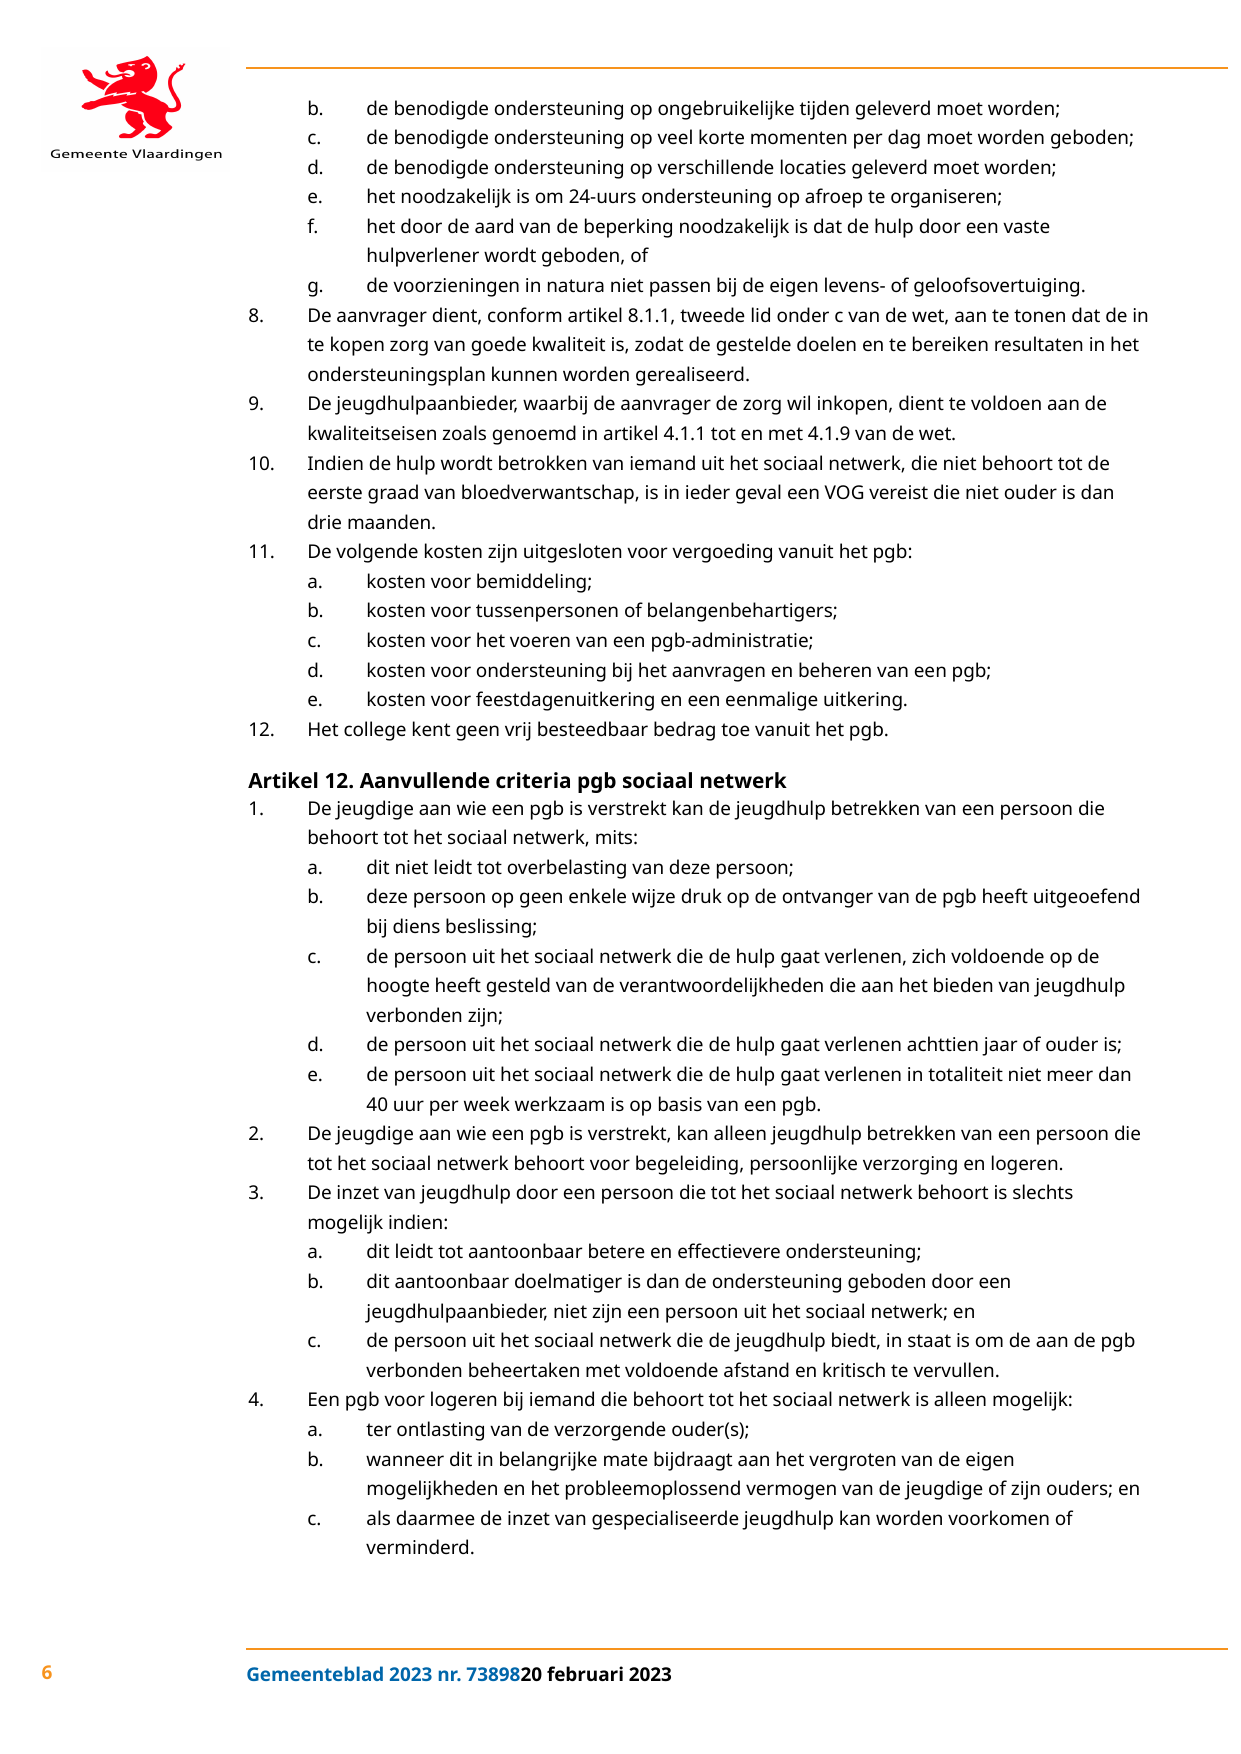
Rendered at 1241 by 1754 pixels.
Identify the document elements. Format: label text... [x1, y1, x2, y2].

list de voorzieningen in natura niet passen bij de eigen levens- of geloofsovertuiging. [307, 272, 1152, 298]
list ter ontlasting van de verzorgende ouder(s); [307, 1416, 1152, 1442]
list de benodigde ondersteuning op verschillende locaties geleverd moet worden; [307, 154, 1152, 180]
list de benodigde ondersteuning op ongebruikelijke tijden geleverd moet worden; [307, 95, 1152, 121]
list de persoon uit het sociaal netwerk die de hulp gaat verlenen in totaliteit niet meer dan 40 uur per week werkzaam is op basis van een pgb. [307, 1061, 1152, 1116]
list Een pgb voor logeren bij iemand die behoort tot het sociaal netwerk is alleen mogelijk: [248, 1387, 1152, 1412]
list dit leidt tot aantoonbaar betere en effectievere ondersteuning; [307, 1239, 1152, 1264]
list het door de aard van de beperking noodzakelijk is dat de hulp door een vaste hulpverlener wordt geboden, of [307, 213, 1152, 268]
list De jeugdige aan wie een pgb is verstrekt, kan alleen jeugdhulp betrekken van een persoon die tot het sociaal netwerk behoort voor begeleiding, persoonlijke verzorging en logeren. [248, 1120, 1152, 1176]
list het noodzakelijk is om 24-uurs ondersteuning op afroep te organiseren; [307, 183, 1152, 209]
list deze persoon op geen enkele wijze druk op de ontvanger van de pgb heeft uitgeoefend bij diens beslissing; [307, 884, 1152, 939]
list De aanvrager dient, conform artikel 8.1.1, tweede lid onder c van de wet, aan te tonen dat de in te kopen zorg van goede kwaliteit is, zodat de gestelde doelen en te bereiken resultaten in het ondersteuningsplan kunnen worden gerealiseerd. [248, 302, 1152, 387]
list de persoon uit het sociaal netwerk die de hulp gaat verlenen achttien jaar of ouder is; [307, 1032, 1152, 1057]
list Indien de hulp wordt betrokken van iemand uit het sociaal netwerk, die niet behoort tot de eerste graad van bloedverwantschap, is in ieder geval een VOG vereist die niet ouder is dan drie maanden. [248, 450, 1152, 535]
list kosten voor bemiddeling; [307, 568, 1152, 594]
picture [41, 47, 231, 172]
list wanneer dit in belangrijke mate bijdraagt aan het vergroten van de eigen mogelijkheden en het probleemoplossend vermogen van de jeugdige of zijn ouders; en [307, 1446, 1152, 1501]
list kosten voor tussenpersonen of belangenbehartigers; [307, 598, 1152, 623]
list dit aantoonbaar doelmatiger is dan de ondersteuning geboden door een jeugdhulpaanbieder, niet zijn een persoon uit het sociaal netwerk; en [307, 1268, 1152, 1323]
text Artikel 12. Aanvullende criteria pgb sociaal netwerk [248, 766, 1152, 795]
list De volgende kosten zijn uitgesloten voor vergoeding vanuit het pgb: [248, 538, 1152, 564]
list De jeugdhulpaanbieder, waarbij de aanvrager de zorg wil inkopen, dient te voldoen aan de kwaliteitseisen zoals genoemd in artikel 4.1.1 tot en met 4.1.9 van de wet. [248, 391, 1152, 446]
list kosten voor feestdagenuitkering en een eenmalige uitkering. [307, 686, 1152, 712]
list de persoon uit het sociaal netwerk die de hulp gaat verlenen, zich voldoende op de hoogte heeft gesteld van de verantwoordelijkheden die aan het bieden van jeugdhulp verbonden zijn; [307, 943, 1152, 1028]
list als daarmee de inzet van gespecialiseerde jeugdhulp kan worden voorkomen of verminderd. [307, 1505, 1152, 1560]
list kosten voor het voeren van een pgb-administratie; [307, 627, 1152, 653]
list De inzet van jeugdhulp door een persoon die tot het sociaal netwerk behoort is slechts mogelijk indien: [248, 1179, 1152, 1235]
list Het college kent geen vrij besteedbaar bedrag toe vanuit het pgb. [248, 716, 1152, 742]
list De jeugdige aan wie een pgb is verstrekt kan de jeugdhulp betrekken van een persoon die behoort tot het sociaal netwerk, mits: [248, 795, 1152, 850]
list kosten voor ondersteuning bij het aanvragen en beheren van een pgb; [307, 657, 1152, 683]
list de persoon uit het sociaal netwerk die de jeugdhulp biedt, in staat is om de aan de pgb verbonden beheertaken met voldoende afstand en kritisch te vervullen. [307, 1327, 1152, 1383]
list dit niet leidt tot overbelasting van deze persoon; [307, 854, 1152, 880]
list de benodigde ondersteuning op veel korte momenten per dag moet worden geboden; [307, 124, 1152, 150]
